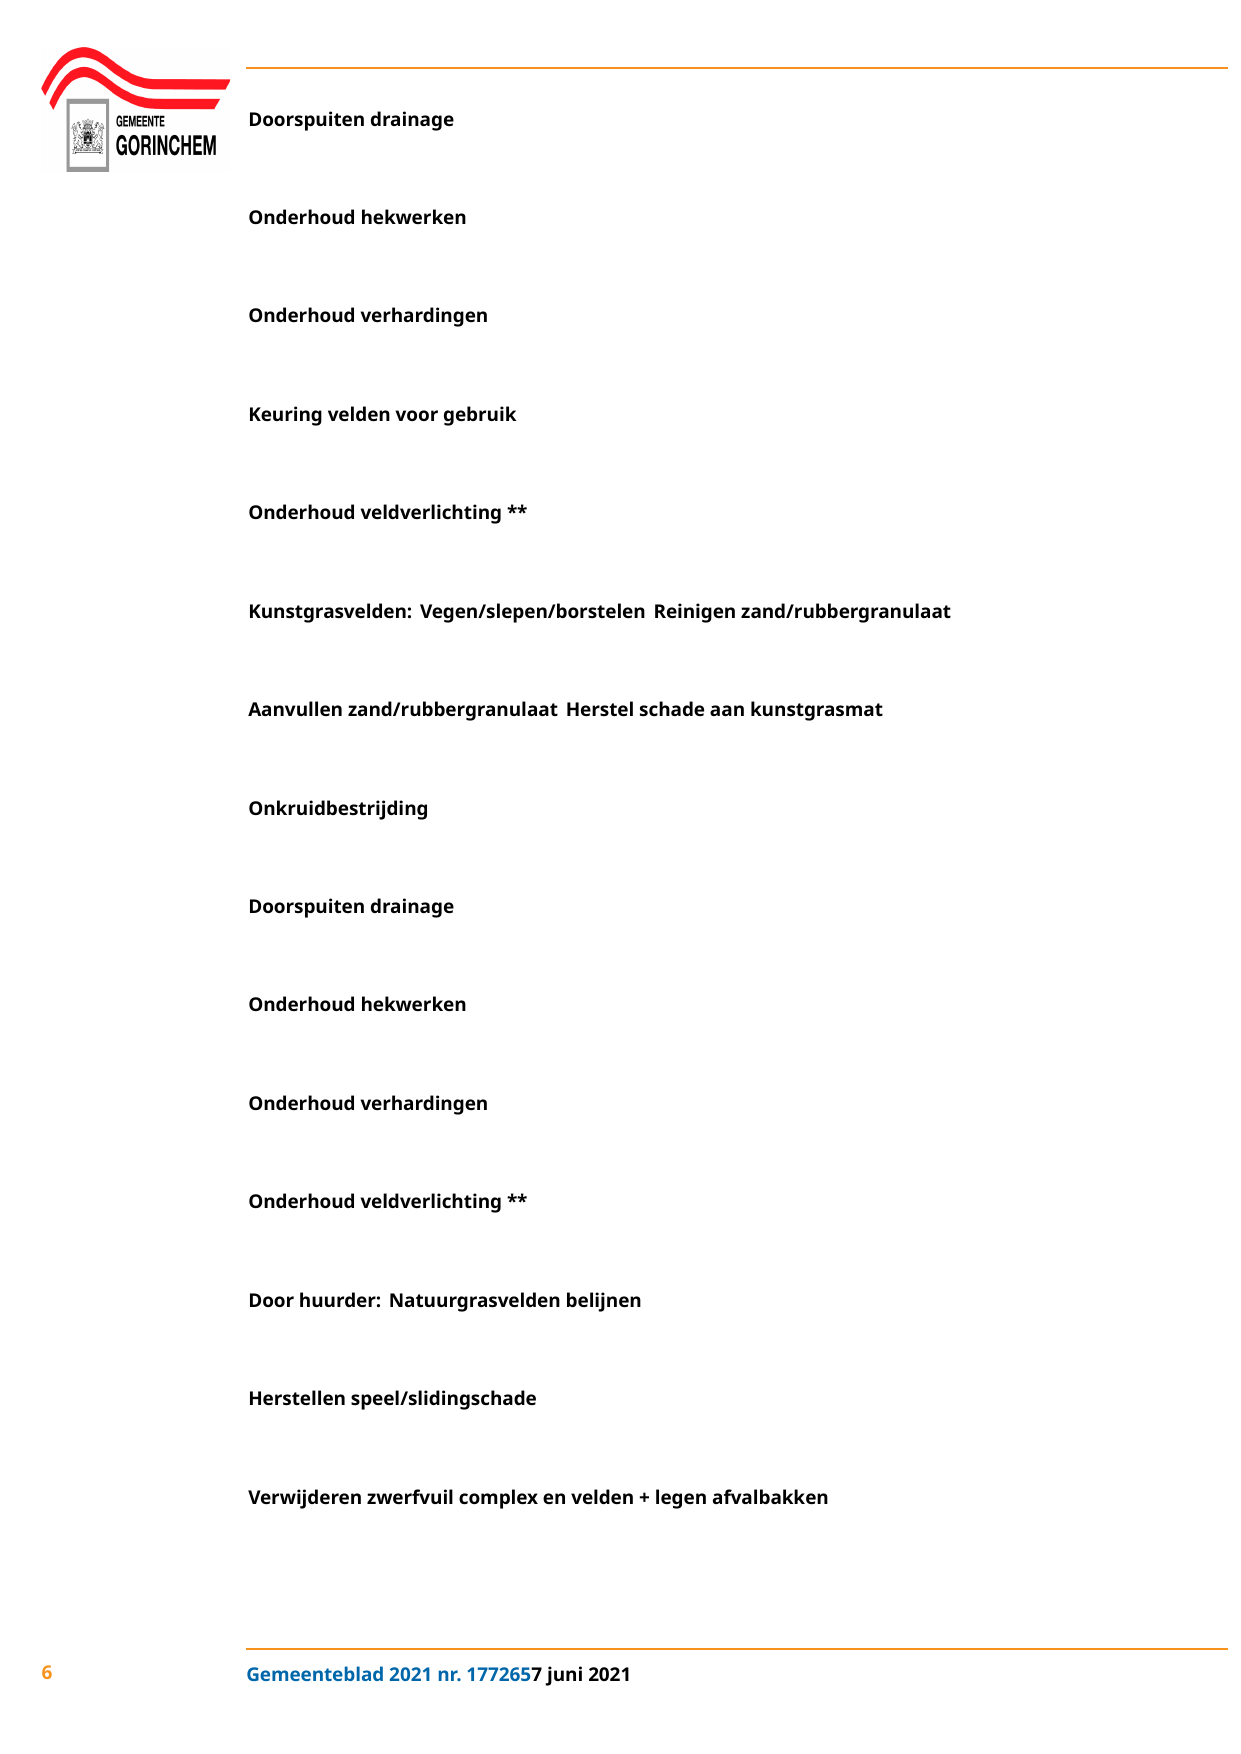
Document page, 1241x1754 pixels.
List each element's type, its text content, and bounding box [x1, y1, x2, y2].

text Onderhoud verhardingen [248, 1079, 1152, 1119]
text Onderhoud hekwerken [248, 193, 1152, 233]
text Doorspuiten drainage [248, 882, 1152, 922]
text Verwijderen zwerfvuil complex en velden + legen afvalbakken [248, 1473, 1152, 1513]
text Doorspuiten drainage [248, 95, 1152, 134]
text Onkruidbestrijding [248, 784, 1152, 823]
text Onderhoud veldverlichting ** [248, 488, 1152, 528]
text Kunstgrasvelden: Vegen/slepen/borstelen Reinigen zand/rubbergranulaat [248, 587, 1152, 627]
text Aanvullen zand/rubbergranulaat Herstel schade aan kunstgrasmat [248, 685, 1152, 725]
text Door huurder: Natuurgrasvelden belijnen [248, 1276, 1152, 1316]
text Onderhoud verhardingen [248, 292, 1152, 331]
text Keuring velden voor gebruik [248, 390, 1152, 430]
text Herstellen speel/slidingschade [248, 1374, 1152, 1414]
text Onderhoud hekwerken [248, 981, 1152, 1020]
text Onderhoud veldverlichting ** [248, 1178, 1152, 1217]
picture [41, 47, 231, 172]
